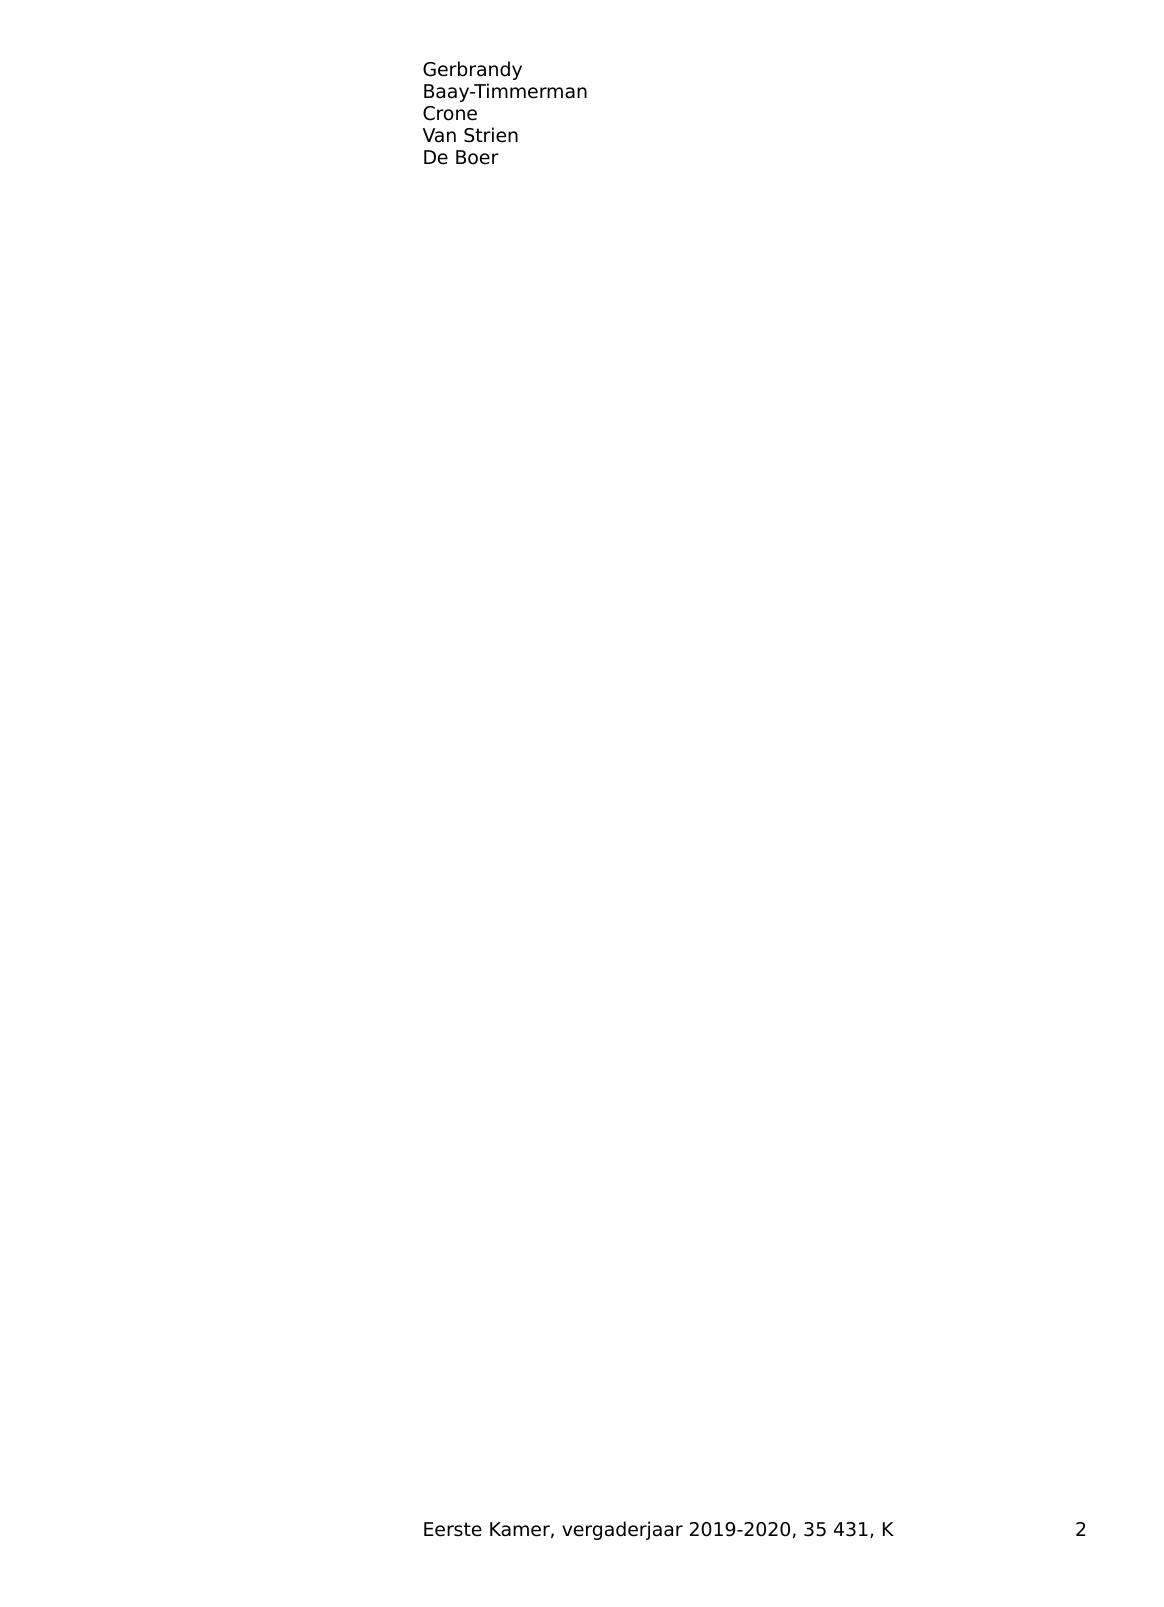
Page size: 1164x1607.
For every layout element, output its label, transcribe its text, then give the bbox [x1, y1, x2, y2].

text Van Strien [422, 125, 1087, 147]
text De Boer [422, 147, 1087, 169]
text Crone [422, 103, 1087, 125]
text Baay-Timmerman [422, 81, 1087, 103]
text Gerbrandy [422, 59, 1087, 81]
